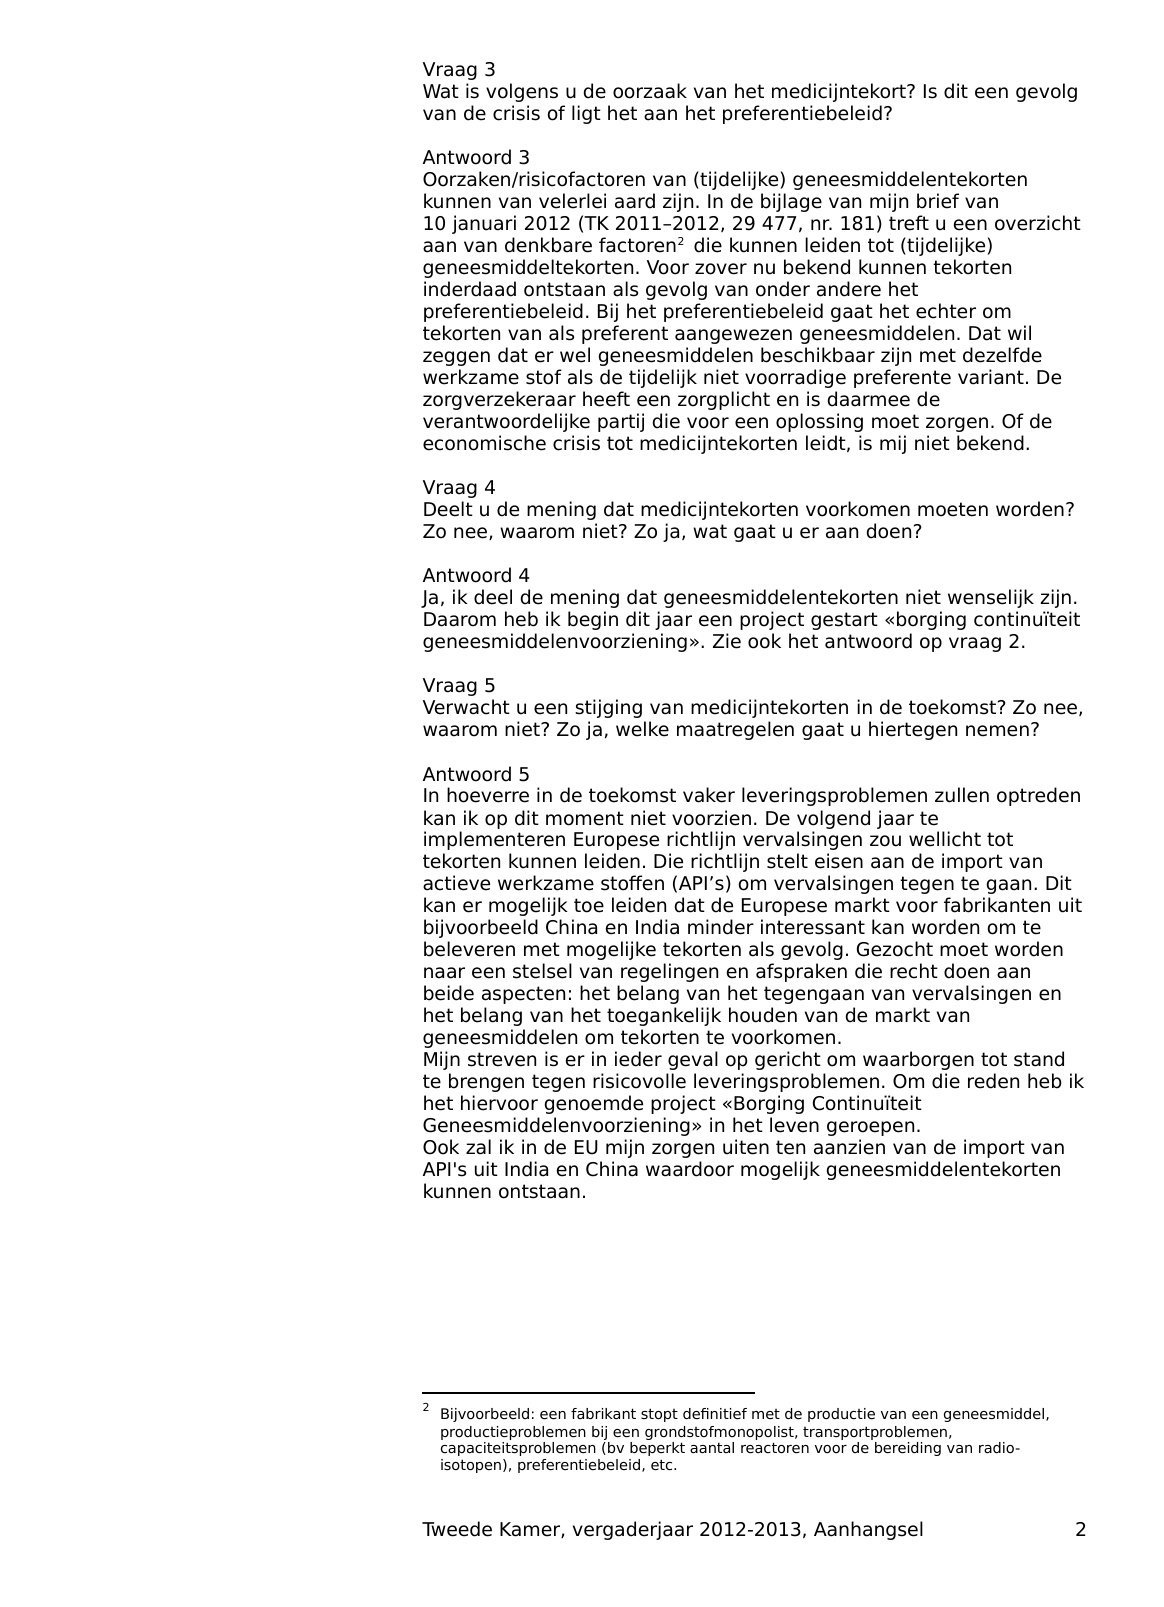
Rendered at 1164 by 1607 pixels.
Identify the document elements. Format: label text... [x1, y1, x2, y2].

text Oorzaken/risicofactoren van (tijdelijke) geneesmiddelentekorten kunnen van velerlei aard zijn. In de bijlage van mijn brief van 10 januari 2012 (TK 2011–2012, 29 477, nr. 181) treft u een overzicht aan van denkbare factoren die kunnen leiden tot (tijdelijke) geneesmiddeltekorten. Voor zover nu bekend kunnen tekorten inderdaad ontstaan als gevolg van onder andere het preferentiebeleid. Bij het preferentiebeleid gaat het echter om tekorten van als preferent aangewezen geneesmiddelen. Dat wil zeggen dat er wel geneesmiddelen beschikbaar zijn met dezelfde werkzame stof als de tijdelijk niet voorradige preferente variant. De zorgverzekeraar heeft een zorgplicht en is daarmee de verantwoordelijke partij die voor een oplossing moet zorgen. Of de economische crisis tot medicijntekorten leidt, is mij niet bekend. [422, 169, 1087, 455]
text Antwoord 5 [422, 763, 1087, 785]
text Vraag 3 [422, 59, 1087, 81]
text Deelt u de mening dat medicijntekorten voorkomen moeten worden? Zo nee, waarom niet? Zo ja, wat gaat u er aan doen? [422, 499, 1087, 543]
text Ook zal ik in de EU mijn zorgen uiten ten aanzien van de import van API's uit India en China waardoor mogelijk geneesmiddelentekorten kunnen ontstaan. [422, 1137, 1087, 1203]
text Verwacht u een stijging van medicijntekorten in de toekomst? Zo nee, waarom niet? Zo ja, welke maatregelen gaat u hiertegen nemen? [422, 697, 1087, 741]
text In hoeverre in de toekomst vaker leveringsproblemen zullen optreden kan ik op dit moment niet voorzien. De volgend jaar te implementeren Europese richtlijn vervalsingen zou wellicht tot tekorten kunnen leiden. Die richtlijn stelt eisen aan de import van actieve werkzame stoffen (API’s) om vervalsingen tegen te gaan. Dit kan er mogelijk toe leiden dat de Europese markt voor fabrikanten uit bijvoorbeeld China en India minder interessant kan worden om te beleveren met mogelijke tekorten als gevolg. Gezocht moet worden naar een stelsel van regelingen en afspraken die recht doen aan beide aspecten: het belang van het tegengaan van vervalsingen en het belang van het toegankelijk houden van de markt van geneesmiddelen om tekorten te voorkomen. [422, 785, 1087, 1049]
text Ja, ik deel de mening dat geneesmiddelentekorten niet wenselijk zijn. Daarom heb ik begin dit jaar een project gestart «borging continuïteit geneesmiddelenvoorziening». Zie ook het antwoord op vraag 2. [422, 587, 1087, 653]
text Vraag 4 [422, 477, 1087, 499]
text Vraag 5 [422, 675, 1087, 697]
text Bijvoorbeeld: een fabrikant stopt definitief met de productie van een geneesmiddel, productieproblemen bij een grondstofmonopolist, transportproblemen, capaciteitsproblemen (bv beperkt aantal reactoren voor de bereiding van radio-isotopen), preferentiebeleid, etc. [422, 1402, 1087, 1474]
text Antwoord 3 [422, 147, 1087, 169]
text Wat is volgens u de oorzaak van het medicijntekort? Is dit een gevolg van de crisis of ligt het aan het preferentiebeleid? [422, 81, 1087, 125]
text Antwoord 4 [422, 565, 1087, 587]
text Mijn streven is er in ieder geval op gericht om waarborgen tot stand te brengen tegen risicovolle leveringsproblemen. Om die reden heb ik het hiervoor genoemde project «Borging Continuïteit Geneesmiddelenvoorziening» in het leven geroepen. [422, 1049, 1087, 1137]
